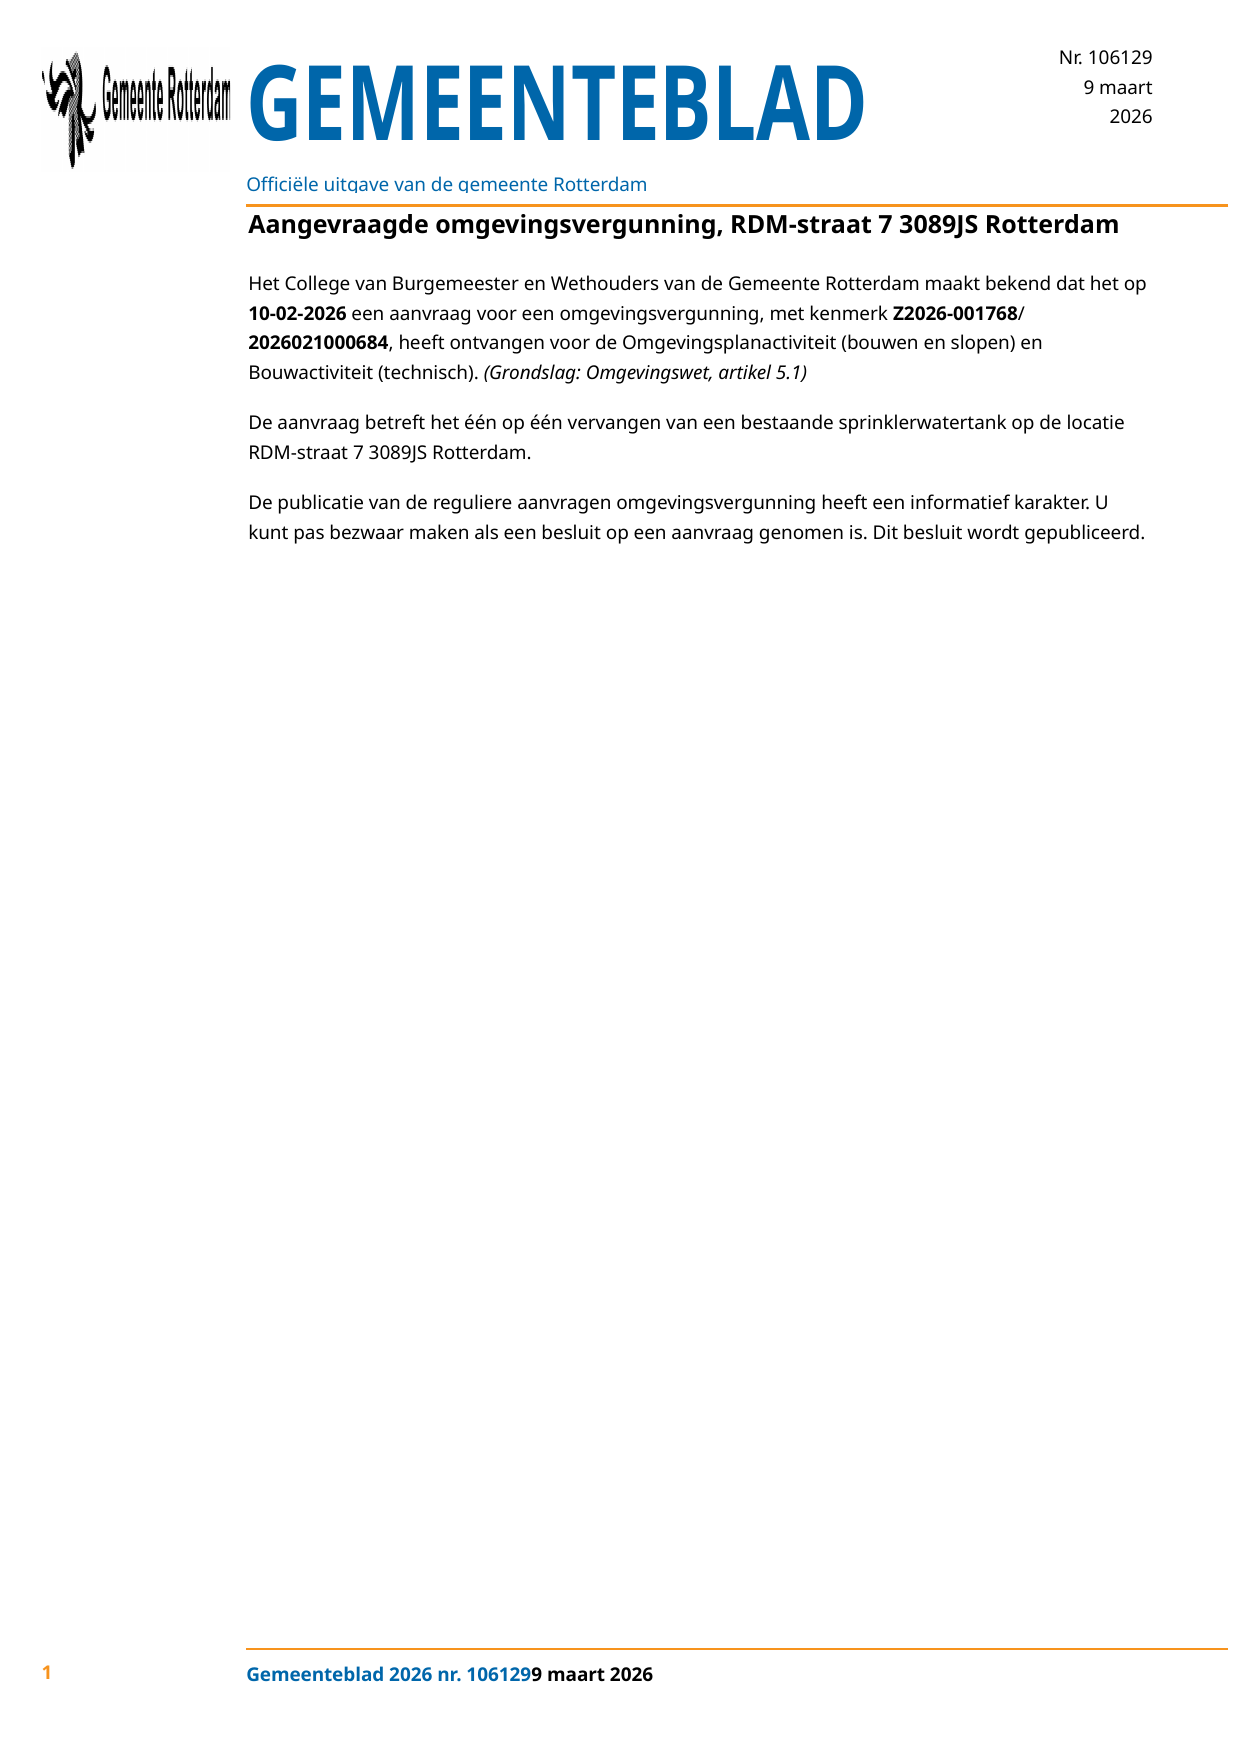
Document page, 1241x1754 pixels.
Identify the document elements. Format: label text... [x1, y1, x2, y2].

picture [41, 47, 231, 172]
text Het College van Burgemeester en Wethouders van de Gemeente Rotterdam maakt bekend dat het op 10-02-2026 een aanvraag voor een omgevingsvergunning, met kenmerk Z2026-001768/ 2026021000684, heeft ontvangen voor de Omgevingsplanactiviteit (bouwen en slopen) en Bouwactiviteit (technisch). (Grondslag: Omgevingswet, artikel 5.1) [248, 270, 1152, 385]
text De publicatie van de reguliere aanvragen omgevingsvergunning heeft een informatief karakter. U kunt pas bezwaar maken als een besluit op een aanvraag genomen is. Dit besluit wordt gepubliceerd. [248, 489, 1152, 545]
text De aanvraag betreft het één op één vervangen van een bestaande sprinklerwatertank op de locatie RDM-straat 7 3089JS Rotterdam. [248, 409, 1152, 465]
text Aangevraagde omgevingsvergunning, RDM-straat 7 3089JS Rotterdam [248, 207, 1152, 241]
